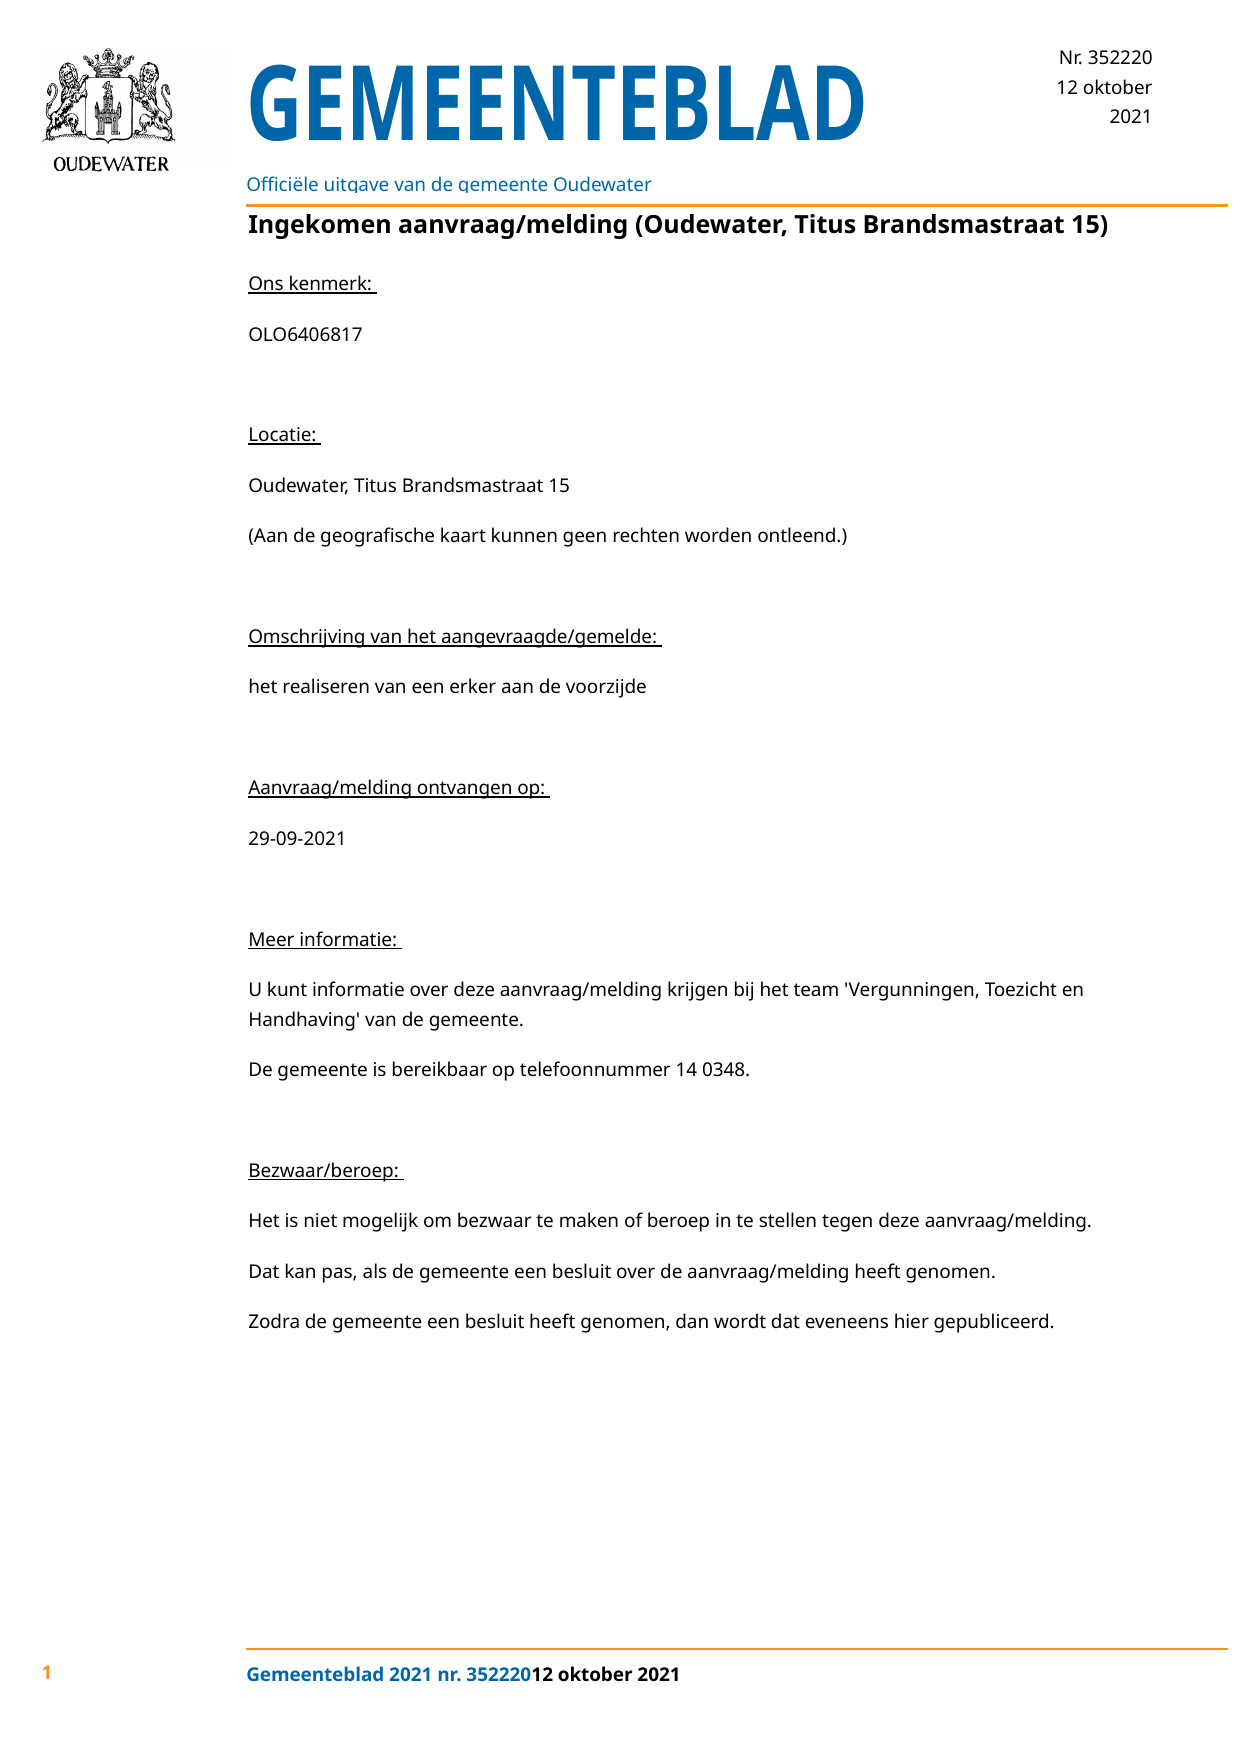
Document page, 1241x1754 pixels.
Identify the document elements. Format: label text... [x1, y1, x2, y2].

text 29-09-2021 [248, 825, 1152, 851]
text De gemeente is bereikbaar op telefoonnummer 14 0348. [248, 1056, 1152, 1082]
picture [41, 47, 231, 172]
text Meer informatie: [248, 926, 1152, 951]
text Ingekomen aanvraag/melding (Oudewater, Titus Brandsmastraat 15) [248, 207, 1152, 241]
text Zodra de gemeente een besluit heeft genomen, dan wordt dat eveneens hier gepubliceerd. [248, 1308, 1152, 1334]
text U kunt informatie over deze aanvraag/melding krijgen bij het team 'Vergunningen, Toezicht en Handhaving' van de gemeente. [248, 976, 1152, 1031]
text OLO6406817 [248, 321, 1152, 346]
text Locatie: [248, 422, 1152, 447]
text (Aan de geografische kaart kunnen geen rechten worden ontleend.) [248, 522, 1152, 548]
text het realiseren van een erker aan de voorzijde [248, 674, 1152, 699]
text Ons kenmerk: [248, 270, 1152, 296]
text Aanvraag/melding ontvangen op: [248, 774, 1152, 800]
text Dat kan pas, als de gemeente een besluit over de aanvraag/melding heeft genomen. [248, 1258, 1152, 1283]
text Omschrijving van het aangevraagde/gemelde: [248, 623, 1152, 649]
text Bezwaar/beroep: [248, 1157, 1152, 1183]
text Oudewater, Titus Brandsmastraat 15 [248, 472, 1152, 498]
text Het is niet mogelijk om bezwaar te maken of beroep in te stellen tegen deze aanvraag/melding. [248, 1207, 1152, 1233]
